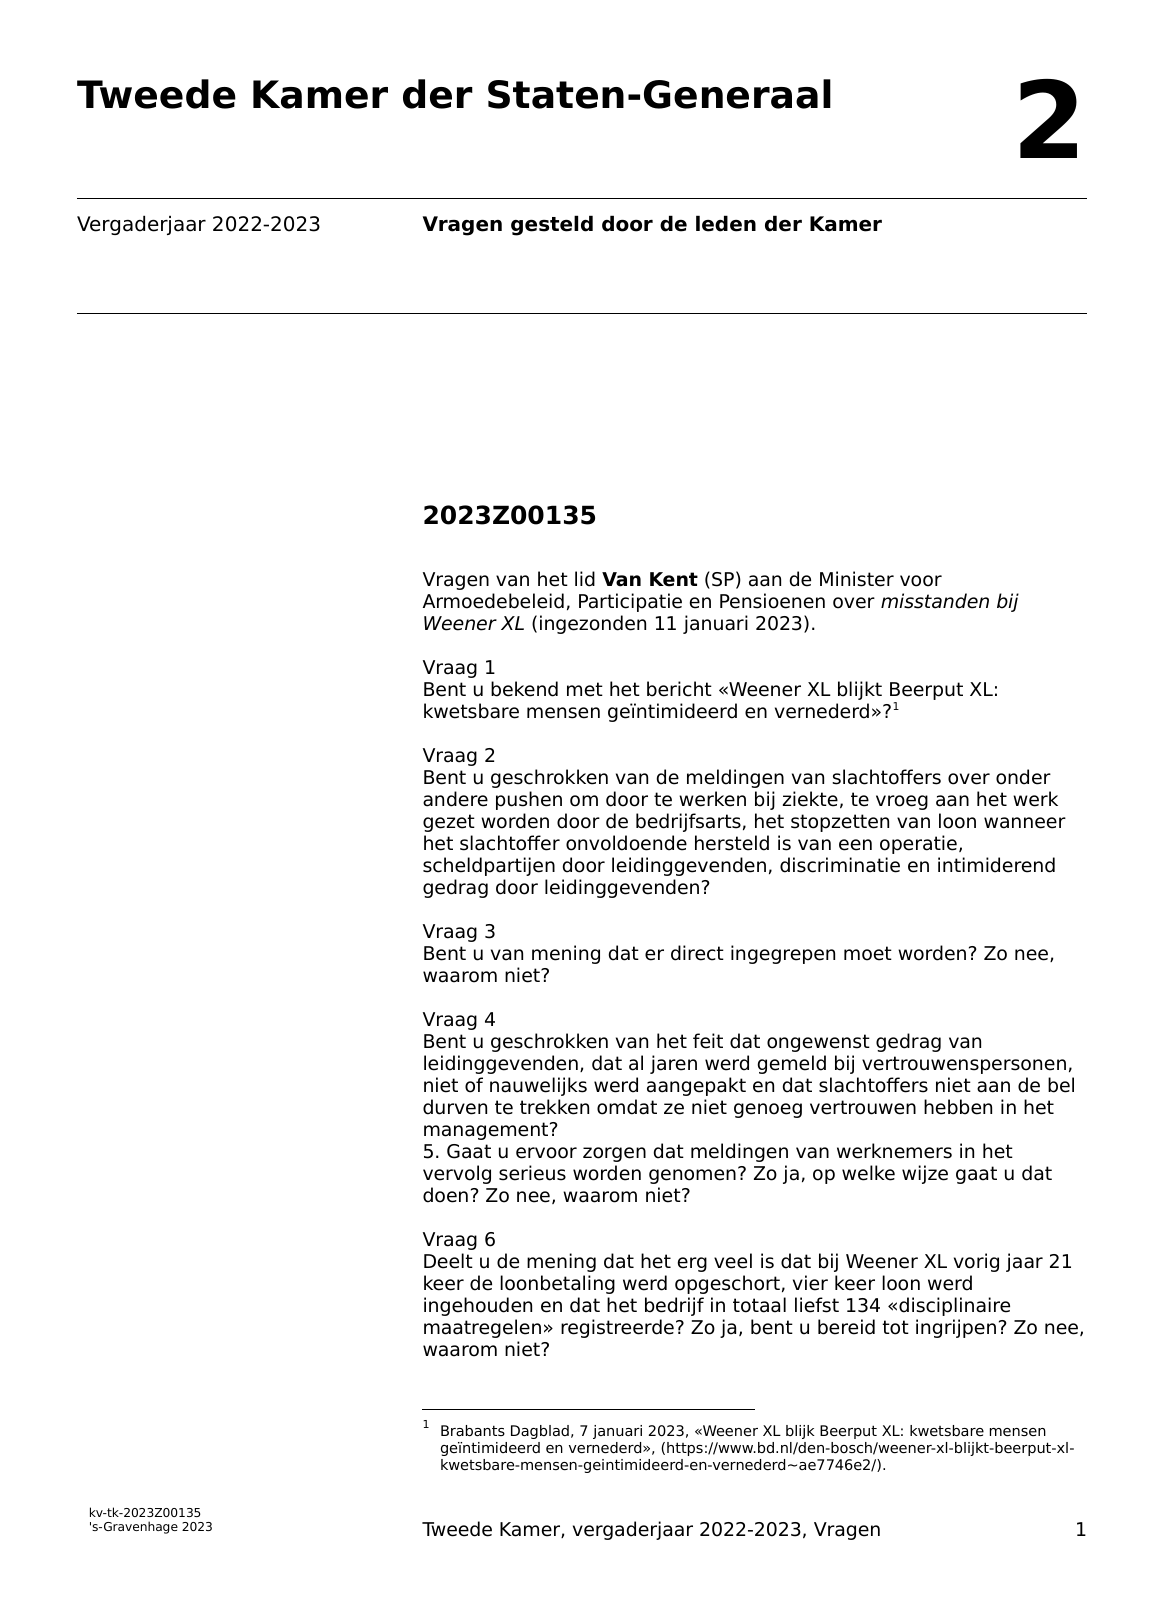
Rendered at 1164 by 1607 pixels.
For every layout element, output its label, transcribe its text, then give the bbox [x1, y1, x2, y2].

table_header Tweede Kamer der Staten-Generaal [77, 59, 886, 198]
table_header 2 [886, 59, 1087, 198]
text Bent u bekend met het bericht «Weener XL blijkt Beerput XL: kwetsbare mensen geïntimideerd en vernederd»? [422, 679, 1087, 723]
text Brabants Dagblad, 7 januari 2023, «Weener XL blijk Beerput XL: kwetsbare mensen geïntimideerd en vernederd», (https://www.bd.nl/den-bosch/weener-xl-blijkt-beerput-xl-kwetsbare-mensen-geintimideerd-en-vernederd~ae7746e2/). [422, 1418, 1087, 1474]
table_cell Vragen gesteld door de leden der Kamer [422, 199, 1087, 313]
text Vraag 2 [422, 745, 1087, 767]
text 's-Gravenhage 2023 [88, 1520, 323, 1534]
text 5. Gaat u ervoor zorgen dat meldingen van werknemers in het vervolg serieus worden genomen? Zo ja, op welke wijze gaat u dat doen? Zo nee, waarom niet? [422, 1141, 1087, 1207]
text Vraag 3 [422, 921, 1087, 943]
text Vraag 6 [422, 1229, 1087, 1251]
text Vragen van het lid Van Kent (SP) aan de Minister voor Armoedebeleid, Participatie en Pensioenen over misstanden bij Weener XL (ingezonden 11 januari 2023). [422, 569, 1087, 635]
text Vraag 1 [422, 657, 1087, 679]
text Vraag 4 [422, 1009, 1087, 1031]
text Bent u van mening dat er direct ingegrepen moet worden? Zo nee, waarom niet? [422, 943, 1087, 987]
text Bent u geschrokken van het feit dat ongewenst gedrag van leidinggevenden, dat al jaren werd gemeld bij vertrouwenspersonen, niet of nauwelijks werd aangepakt en dat slachtoffers niet aan de bel durven te trekken omdat ze niet genoeg vertrouwen hebben in het management? [422, 1031, 1087, 1141]
text Bent u geschrokken van de meldingen van slachtoffers over onder andere pushen om door te werken bij ziekte, te vroeg aan het werk gezet worden door de bedrijfsarts, het stopzetten van loon wanneer het slachtoffer onvoldoende hersteld is van een operatie, scheldpartijen door leidinggevenden, discriminatie en intimiderend gedrag door leidinggevenden? [422, 767, 1087, 899]
table_cell Vergaderjaar 2022-2023 [77, 199, 422, 313]
text kv-tk-2023Z00135 [88, 1506, 323, 1520]
text Deelt u de mening dat het erg veel is dat bij Weener XL vorig jaar 21 keer de loonbetaling werd opgeschort, vier keer loon werd ingehouden en dat het bedrijf in totaal liefst 134 «disciplinaire maatregelen» registreerde? Zo ja, bent u bereid tot ingrijpen? Zo nee, waarom niet? [422, 1251, 1087, 1361]
text 2023Z00135 [422, 501, 1087, 531]
